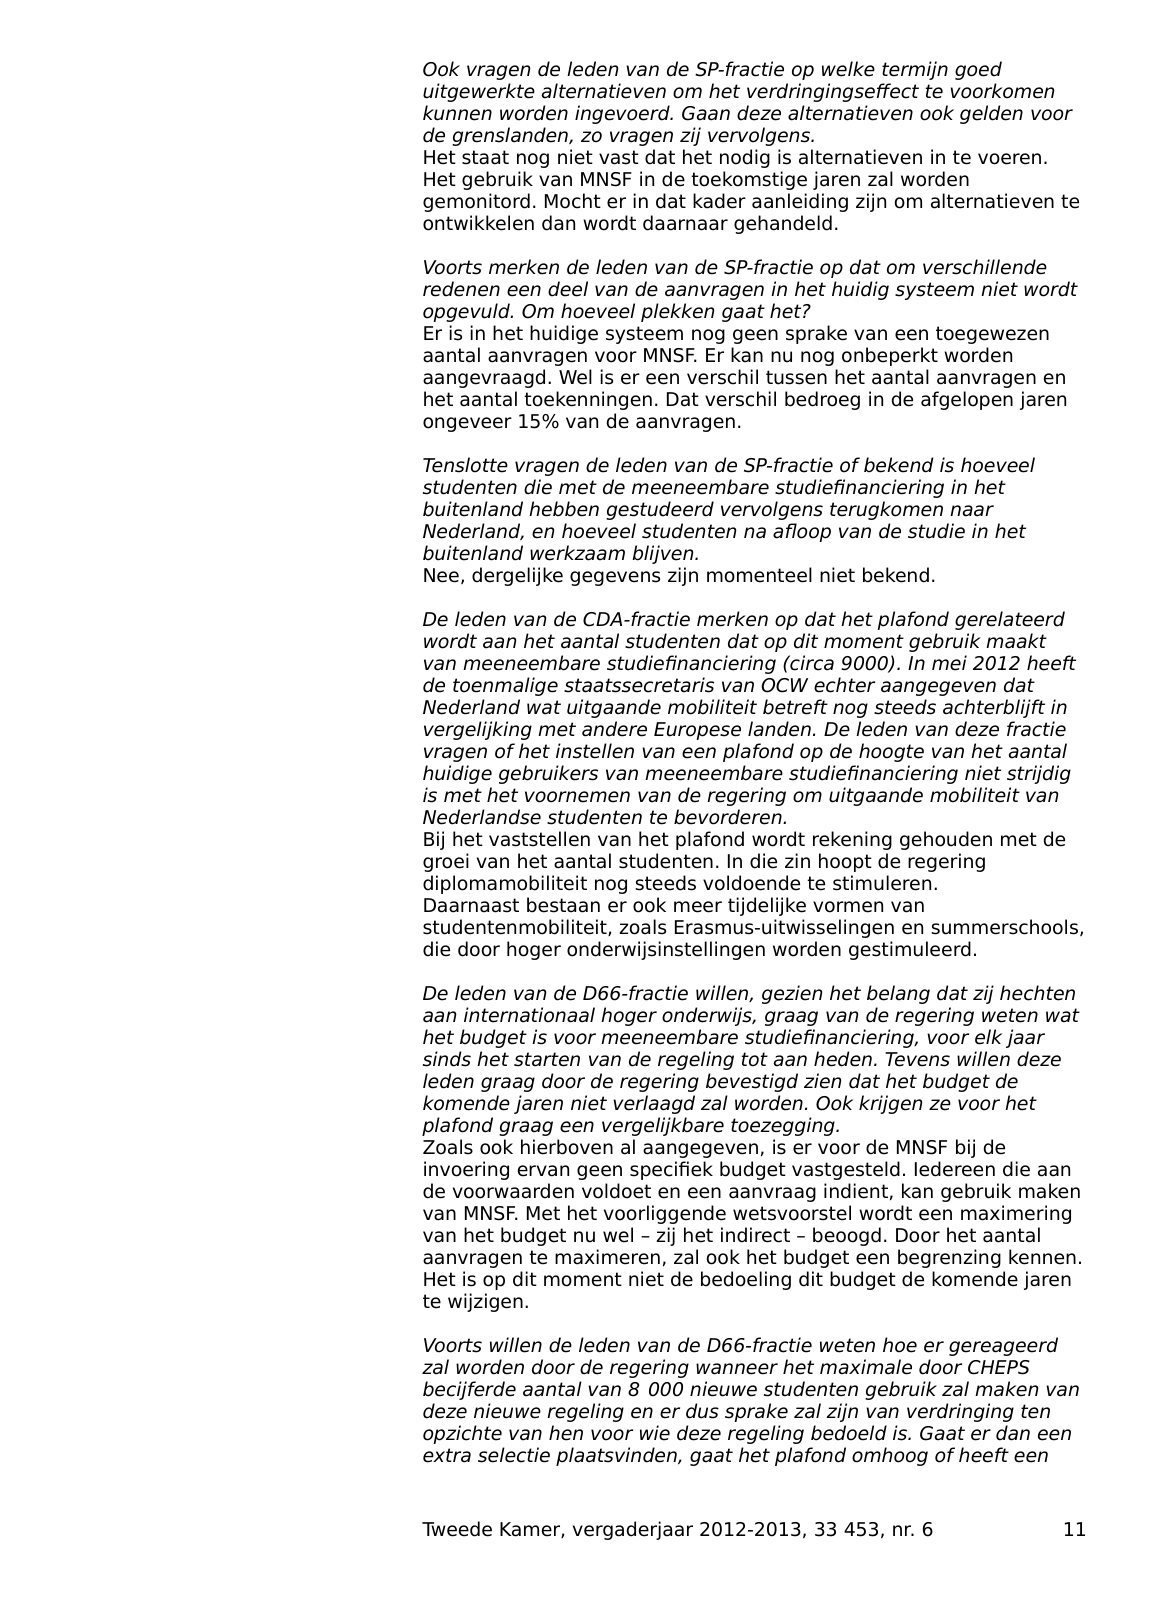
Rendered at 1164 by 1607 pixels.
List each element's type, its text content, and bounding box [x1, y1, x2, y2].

text Voorts merken de leden van de SP-fractie op dat om verschillende redenen een deel van de aanvragen in het huidig systeem niet wordt opgevuld. Om hoeveel plekken gaat het? [422, 257, 1087, 323]
text De leden van de D66-fractie willen, gezien het belang dat zij hechten aan internationaal hoger onderwijs, graag van de regering weten wat het budget is voor meeneembare studiefinanciering, voor elk jaar sinds het starten van de regeling tot aan heden. Tevens willen deze leden graag door de regering bevestigd zien dat het budget de komende jaren niet verlaagd zal worden. Ook krijgen ze voor het plafond graag een vergelijkbare toezegging. [422, 983, 1087, 1137]
text Tenslotte vragen de leden van de SP-fractie of bekend is hoeveel studenten die met de meeneembare studiefinanciering in het buitenland hebben gestudeerd vervolgens terugkomen naar Nederland, en hoeveel studenten na afloop van de studie in het buitenland werkzaam blijven. [422, 455, 1087, 565]
text Het staat nog niet vast dat het nodig is alternatieven in te voeren. Het gebruik van MNSF in de toekomstige jaren zal worden gemonitord. Mocht er in dat kader aanleiding zijn om alternatieven te ontwikkelen dan wordt daarnaar gehandeld. [422, 147, 1087, 235]
text De leden van de CDA-fractie merken op dat het plafond gerelateerd wordt aan het aantal studenten dat op dit moment gebruik maakt van meeneembare studiefinanciering (circa 9000). In mei 2012 heeft de toenmalige staatssecretaris van OCW echter aangegeven dat Nederland wat uitgaande mobiliteit betreft nog steeds achterblijft in vergelijking met andere Europese landen. De leden van deze fractie vragen of het instellen van een plafond op de hoogte van het aantal huidige gebruikers van meeneembare studiefinanciering niet strijdig is met het voornemen van de regering om uitgaande mobiliteit van Nederlandse studenten te bevorderen. [422, 609, 1087, 829]
text Ook vragen de leden van de SP-fractie op welke termijn goed uitgewerkte alternatieven om het verdringingseffect te voorkomen kunnen worden ingevoerd. Gaan deze alternatieven ook gelden voor de grenslanden, zo vragen zij vervolgens. [422, 59, 1087, 147]
text Nee, dergelijke gegevens zijn momenteel niet bekend. [422, 565, 1087, 587]
text Er is in het huidige systeem nog geen sprake van een toegewezen aantal aanvragen voor MNSF. Er kan nu nog onbeperkt worden aangevraagd. Wel is er een verschil tussen het aantal aanvragen en het aantal toekenningen. Dat verschil bedroeg in de afgelopen jaren ongeveer 15% van de aanvragen. [422, 323, 1087, 433]
text Voorts willen de leden van de D66-fractie weten hoe er gereageerd zal worden door de regering wanneer het maximale door CHEPS becijferde aantal van 8 000 nieuwe studenten gebruik zal maken van deze nieuwe regeling en er dus sprake zal zijn van verdringing ten opzichte van hen voor wie deze regeling bedoeld is. Gaat er dan een extra selectie plaatsvinden, gaat het plafond omhoog of heeft een [422, 1335, 1087, 1467]
text Daarnaast bestaan er ook meer tijdelijke vormen van studentenmobiliteit, zoals Erasmus-uitwisselingen en summerschools, die door hoger onderwijsinstellingen worden gestimuleerd. [422, 895, 1087, 961]
text Bij het vaststellen van het plafond wordt rekening gehouden met de groei van het aantal studenten. In die zin hoopt de regering diplomamobiliteit nog steeds voldoende te stimuleren. [422, 829, 1087, 895]
text Zoals ook hierboven al aangegeven, is er voor de MNSF bij de invoering ervan geen specifiek budget vastgesteld. Iedereen die aan de voorwaarden voldoet en een aanvraag indient, kan gebruik maken van MNSF. Met het voorliggende wetsvoorstel wordt een maximering van het budget nu wel – zij het indirect – beoogd. Door het aantal aanvragen te maximeren, zal ook het budget een begrenzing kennen. Het is op dit moment niet de bedoeling dit budget de komende jaren te wijzigen. [422, 1137, 1087, 1313]
